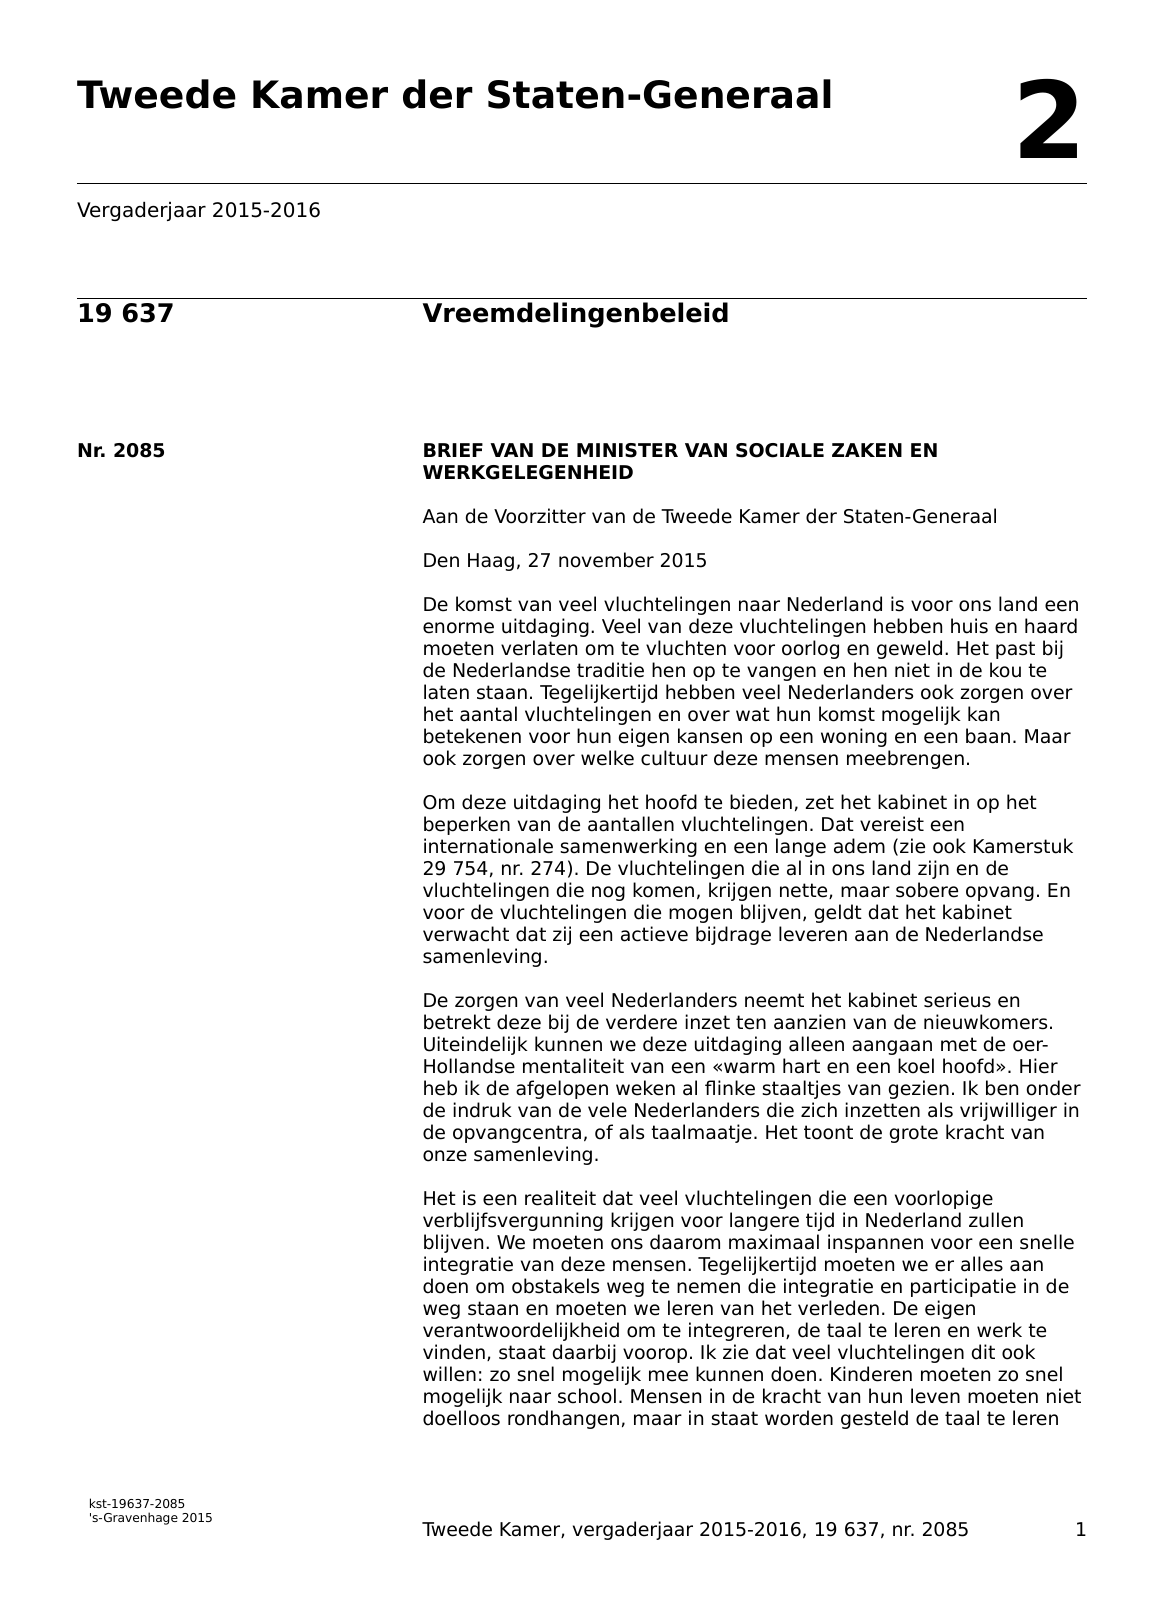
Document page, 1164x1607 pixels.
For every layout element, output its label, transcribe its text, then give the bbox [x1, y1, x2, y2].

subtitle 19 637 Vreemdelingenbeleid [77, 299, 1087, 329]
text 's-Gravenhage 2015 [88, 1511, 323, 1525]
table_cell Vergaderjaar 2015-2016 [77, 184, 1087, 298]
text Aan de Voorzitter van de Tweede Kamer der Staten-Generaal [422, 506, 1087, 528]
text kst-19637-2085 [88, 1497, 323, 1511]
text De zorgen van veel Nederlanders neemt het kabinet serieus en betrekt deze bij de verdere inzet ten aanzien van de nieuwkomers. Uiteindelijk kunnen we deze uitdaging alleen aangaan met de oer-Hollandse mentaliteit van een «warm hart en een koel hoofd». Hier heb ik de afgelopen weken al flinke staaltjes van gezien. Ik ben onder de indruk van de vele Nederlanders die zich inzetten als vrijwilliger in de opvangcentra, of als taalmaatje. Het toont de grote kracht van onze samenleving. [422, 990, 1087, 1166]
table_header Tweede Kamer der Staten-Generaal [77, 59, 886, 183]
subtitle Nr. 2085 BRIEF VAN DE MINISTER VAN SOCIALE ZAKEN EN WERKGELEGENHEID [77, 440, 1087, 484]
text Om deze uitdaging het hoofd te bieden, zet het kabinet in op het beperken van de aantallen vluchtelingen. Dat vereist een internationale samenwerking en een lange adem (zie ook Kamerstuk 29 754, nr. 274). De vluchtelingen die al in ons land zijn en de vluchtelingen die nog komen, krijgen nette, maar sobere opvang. En voor de vluchtelingen die mogen blijven, geldt dat het kabinet verwacht dat zij een actieve bijdrage leveren aan de Nederlandse samenleving. [422, 792, 1087, 968]
text Het is een realiteit dat veel vluchtelingen die een voorlopige verblijfsvergunning krijgen voor langere tijd in Nederland zullen blijven. We moeten ons daarom maximaal inspannen voor een snelle integratie van deze mensen. Tegelijkertijd moeten we er alles aan doen om obstakels weg te nemen die integratie en participatie in de weg staan en moeten we leren van het verleden. De eigen verantwoordelijkheid om te integreren, de taal te leren en werk te vinden, staat daarbij voorop. Ik zie dat veel vluchtelingen dit ook willen: zo snel mogelijk mee kunnen doen. Kinderen moeten zo snel mogelijk naar school. Mensen in de kracht van hun leven moeten niet doelloos rondhangen, maar in staat worden gesteld de taal te leren [422, 1188, 1087, 1430]
table_header 2 [886, 59, 1087, 183]
text Den Haag, 27 november 2015 [422, 550, 1087, 572]
text De komst van veel vluchtelingen naar Nederland is voor ons land een enorme uitdaging. Veel van deze vluchtelingen hebben huis en haard moeten verlaten om te vluchten voor oorlog en geweld. Het past bij de Nederlandse traditie hen op te vangen en hen niet in de kou te laten staan. Tegelijkertijd hebben veel Nederlanders ook zorgen over het aantal vluchtelingen en over wat hun komst mogelijk kan betekenen voor hun eigen kansen op een woning en een baan. Maar ook zorgen over welke cultuur deze mensen meebrengen. [422, 594, 1087, 770]
